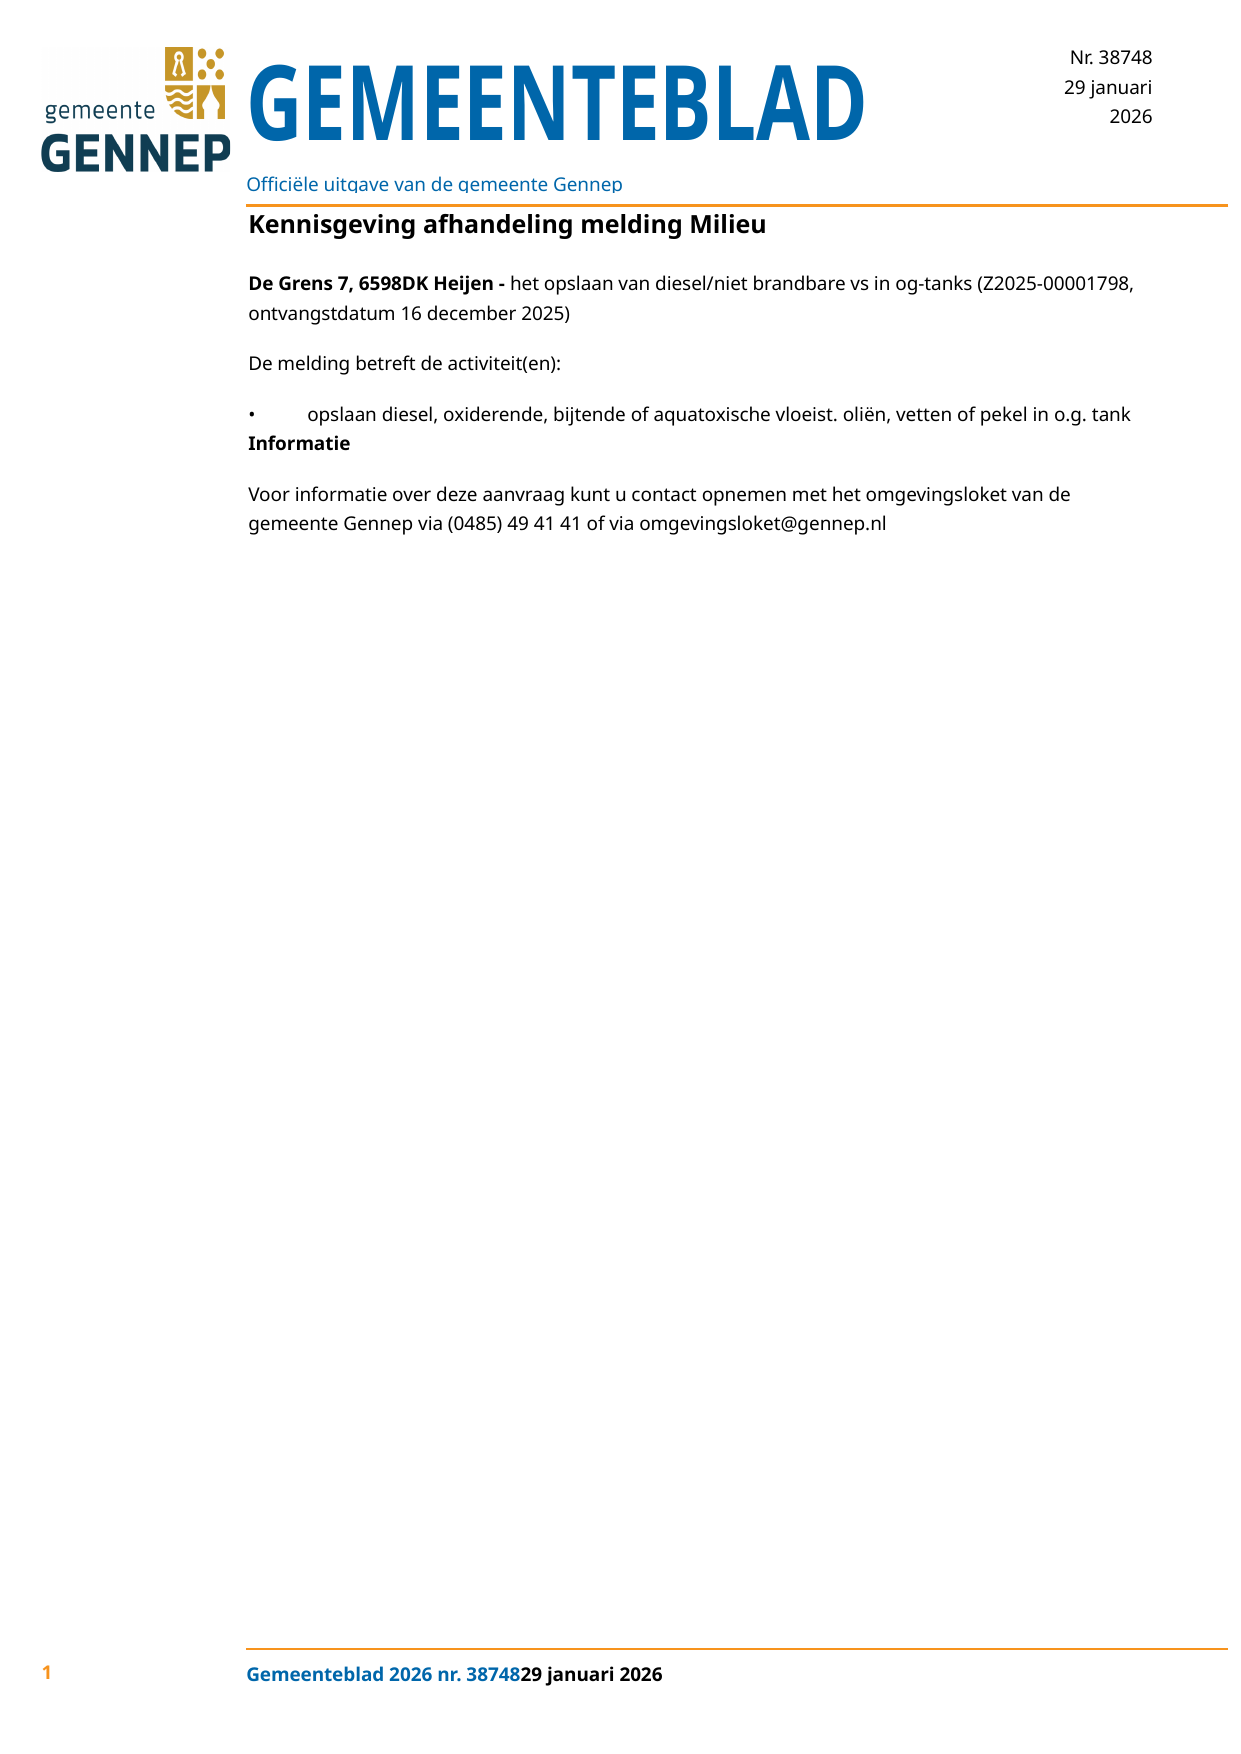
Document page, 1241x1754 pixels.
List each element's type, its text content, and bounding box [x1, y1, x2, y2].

text Voor informatie over deze aanvraag kunt u contact opnemen met het omgevingsloket van de gemeente Gennep via (0485) 49 41 41 of via omgevingsloket@gennep.nl [248, 481, 1152, 536]
list opslaan diesel, oxiderende, bijtende of aquatoxische vloeist. oliën, vetten of pekel in o.g. tank [248, 401, 1152, 426]
text Informatie [248, 430, 1152, 456]
text Kennisgeving afhandeling melding Milieu [248, 207, 1152, 241]
text De Grens 7, 6598DK Heijen - het opslaan van diesel/niet brandbare vs in og-tanks (Z2025-00001798, ontvangstdatum 16 december 2025) [248, 270, 1152, 326]
picture [41, 47, 231, 172]
text De melding betreft de activiteit(en): [248, 350, 1152, 376]
